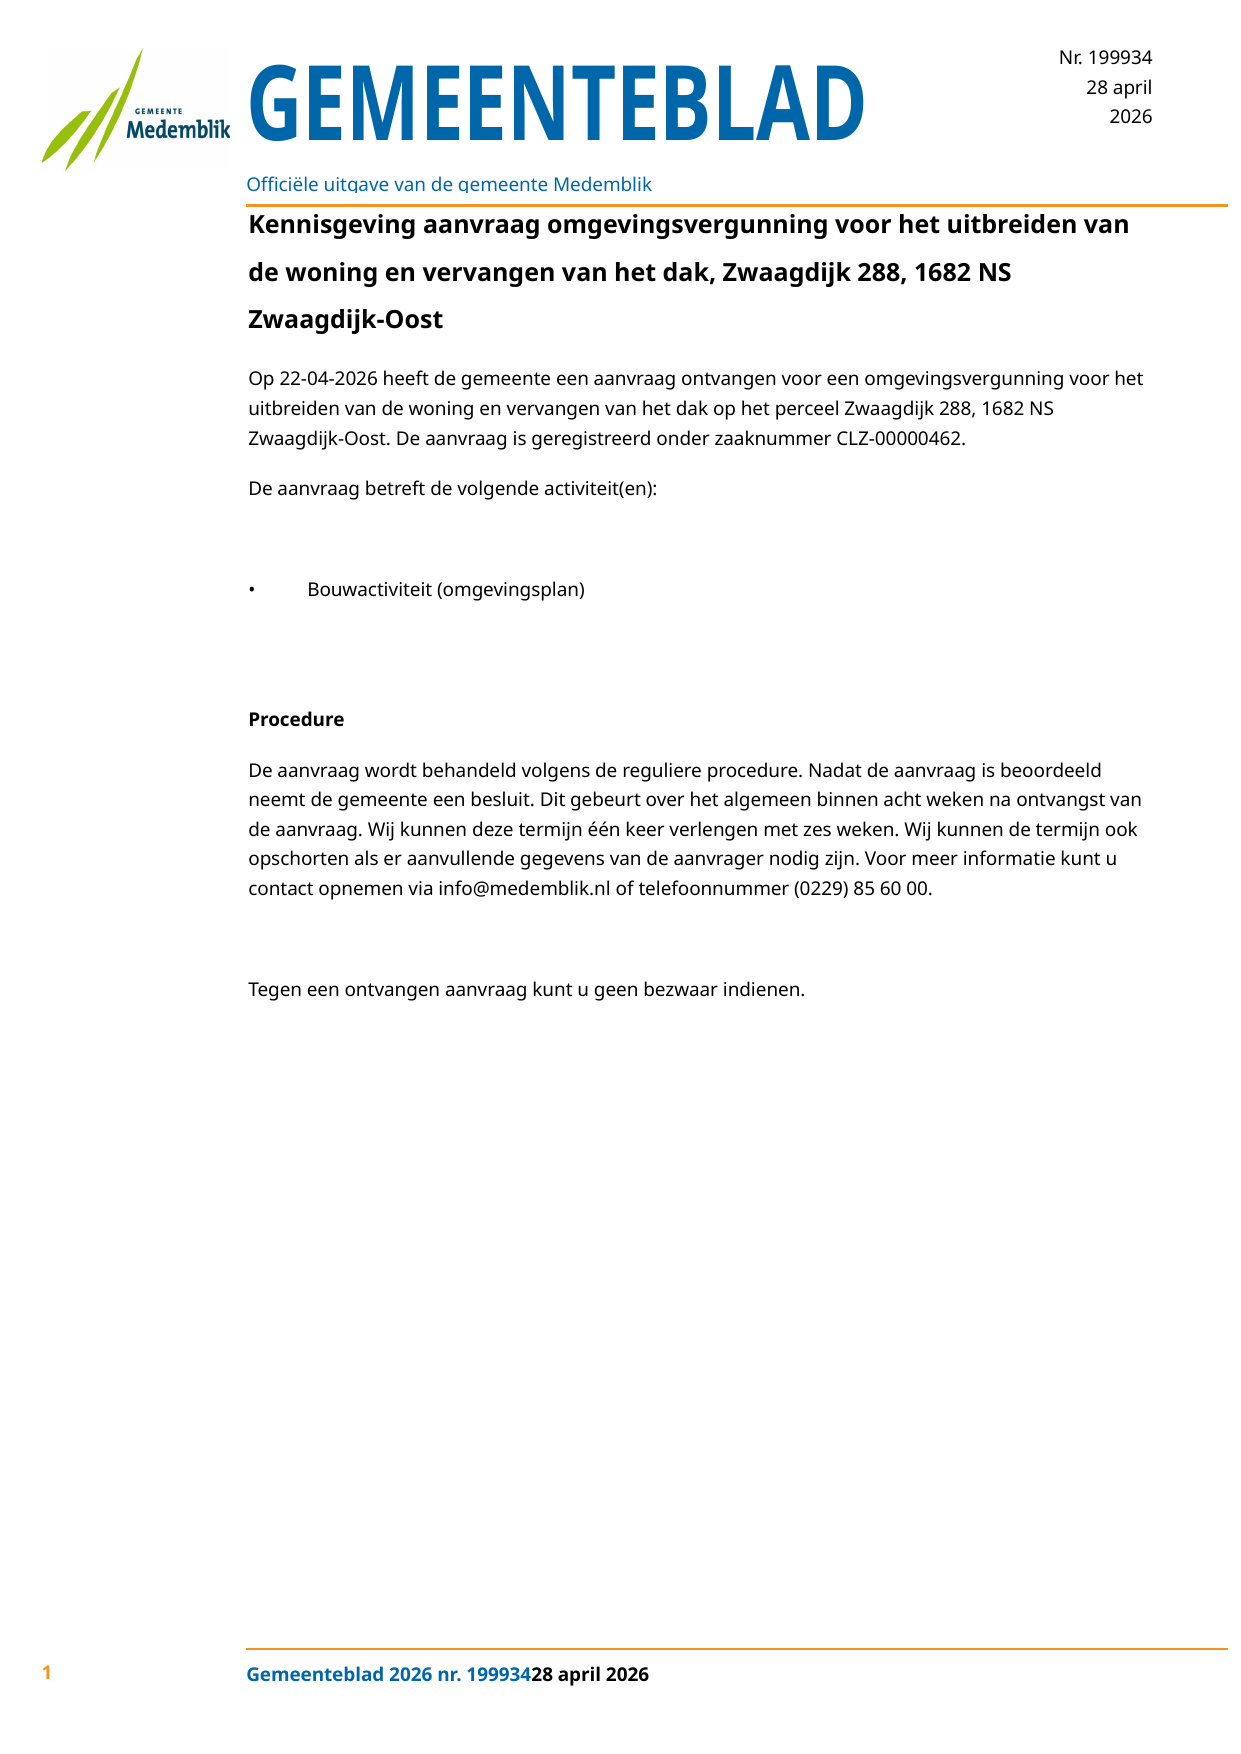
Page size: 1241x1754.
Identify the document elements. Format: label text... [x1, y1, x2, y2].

text Procedure [248, 706, 1152, 732]
text De aanvraag betreft de volgende activiteit(en): [248, 475, 1152, 501]
list Bouwactiviteit (omgevingsplan) [248, 576, 1152, 602]
text Tegen een ontvangen aanvraag kunt u geen bezwaar indienen. [248, 976, 1152, 1002]
picture [41, 47, 231, 172]
text De aanvraag wordt behandeld volgens de reguliere procedure. Nadat de aanvraag is beoordeeld neemt de gemeente een besluit. Dit gebeurt over het algemeen binnen acht weken na ontvangst van de aanvraag. Wij kunnen deze termijn één keer verlengen met zes weken. Wij kunnen de termijn ook opschorten als er aanvullende gegevens van de aanvrager nodig zijn. Voor meer informatie kunt u contact opnemen via info@medemblik.nl of telefoonnummer (0229) 85 60 00. [248, 757, 1152, 901]
text Kennisgeving aanvraag omgevingsvergunning voor het uitbreiden van de woning en vervangen van het dak, Zwaagdijk 288, 1682 NS Zwaagdijk-Oost [248, 207, 1152, 336]
text Op 22-04-2026 heeft de gemeente een aanvraag ontvangen voor een omgevingsvergunning voor het uitbreiden van de woning en vervangen van het dak op het perceel Zwaagdijk 288, 1682 NS Zwaagdijk-Oost. De aanvraag is geregistreerd onder zaaknummer CLZ-00000462. [248, 366, 1152, 450]
